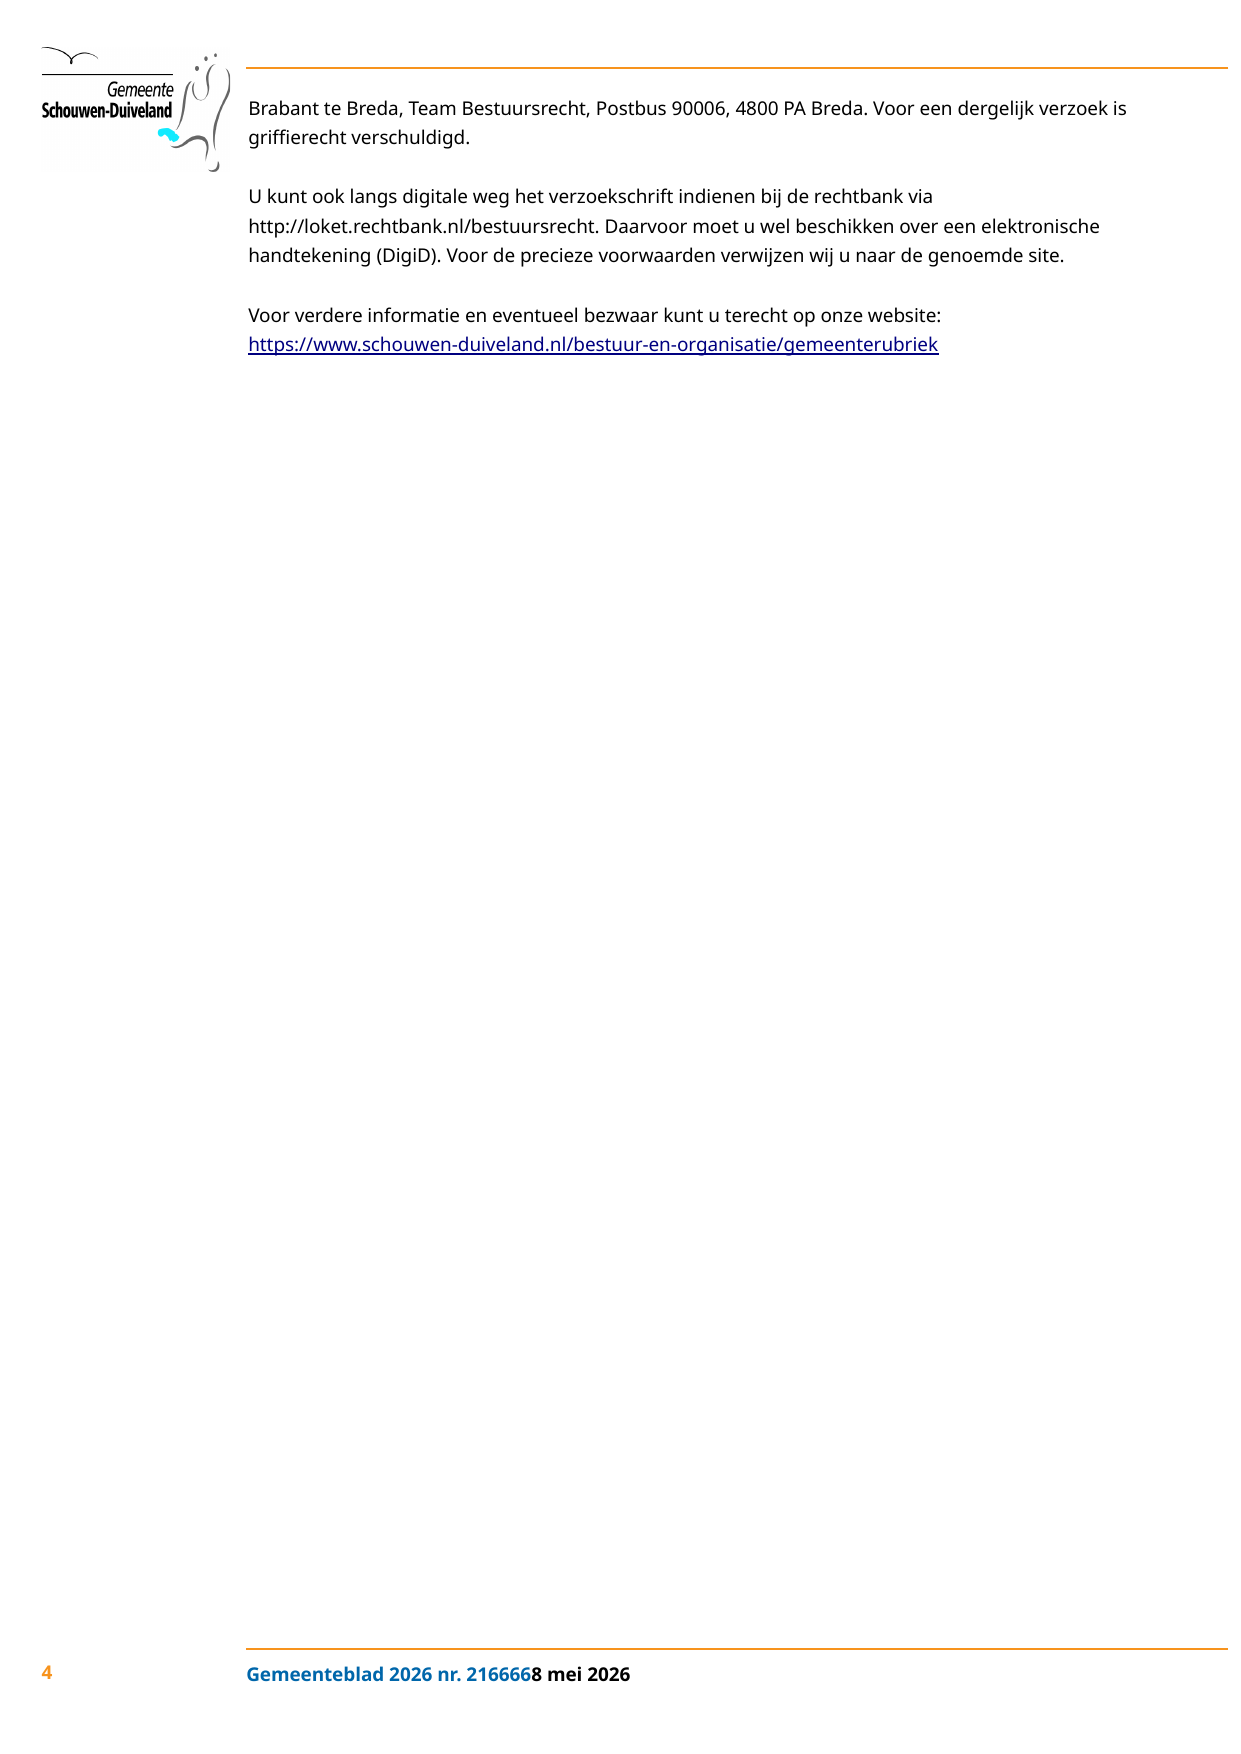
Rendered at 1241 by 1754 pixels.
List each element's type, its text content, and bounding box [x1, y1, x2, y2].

text U kunt ook langs digitale weg het verzoekschrift indienen bij de rechtbank via http://loket.rechtbank.nl/bestuursrecht. Daarvoor moet u wel beschikken over een elektronische handtekening (DigiD). Voor de precieze voorwaarden verwijzen wij u naar de genoemde site. [248, 183, 1152, 268]
picture [41, 47, 231, 172]
text Brabant te Breda, Team Bestuursrecht, Postbus 90006, 4800 PA Breda. Voor een dergelijk verzoek is griffierecht verschuldigd. [248, 95, 1152, 150]
text Voor verdere informatie en eventueel bezwaar kunt u terecht op onze website: https://www.schouwen-duiveland.nl/bestuur-en-organisatie/gemeenterubriek [248, 302, 1152, 357]
